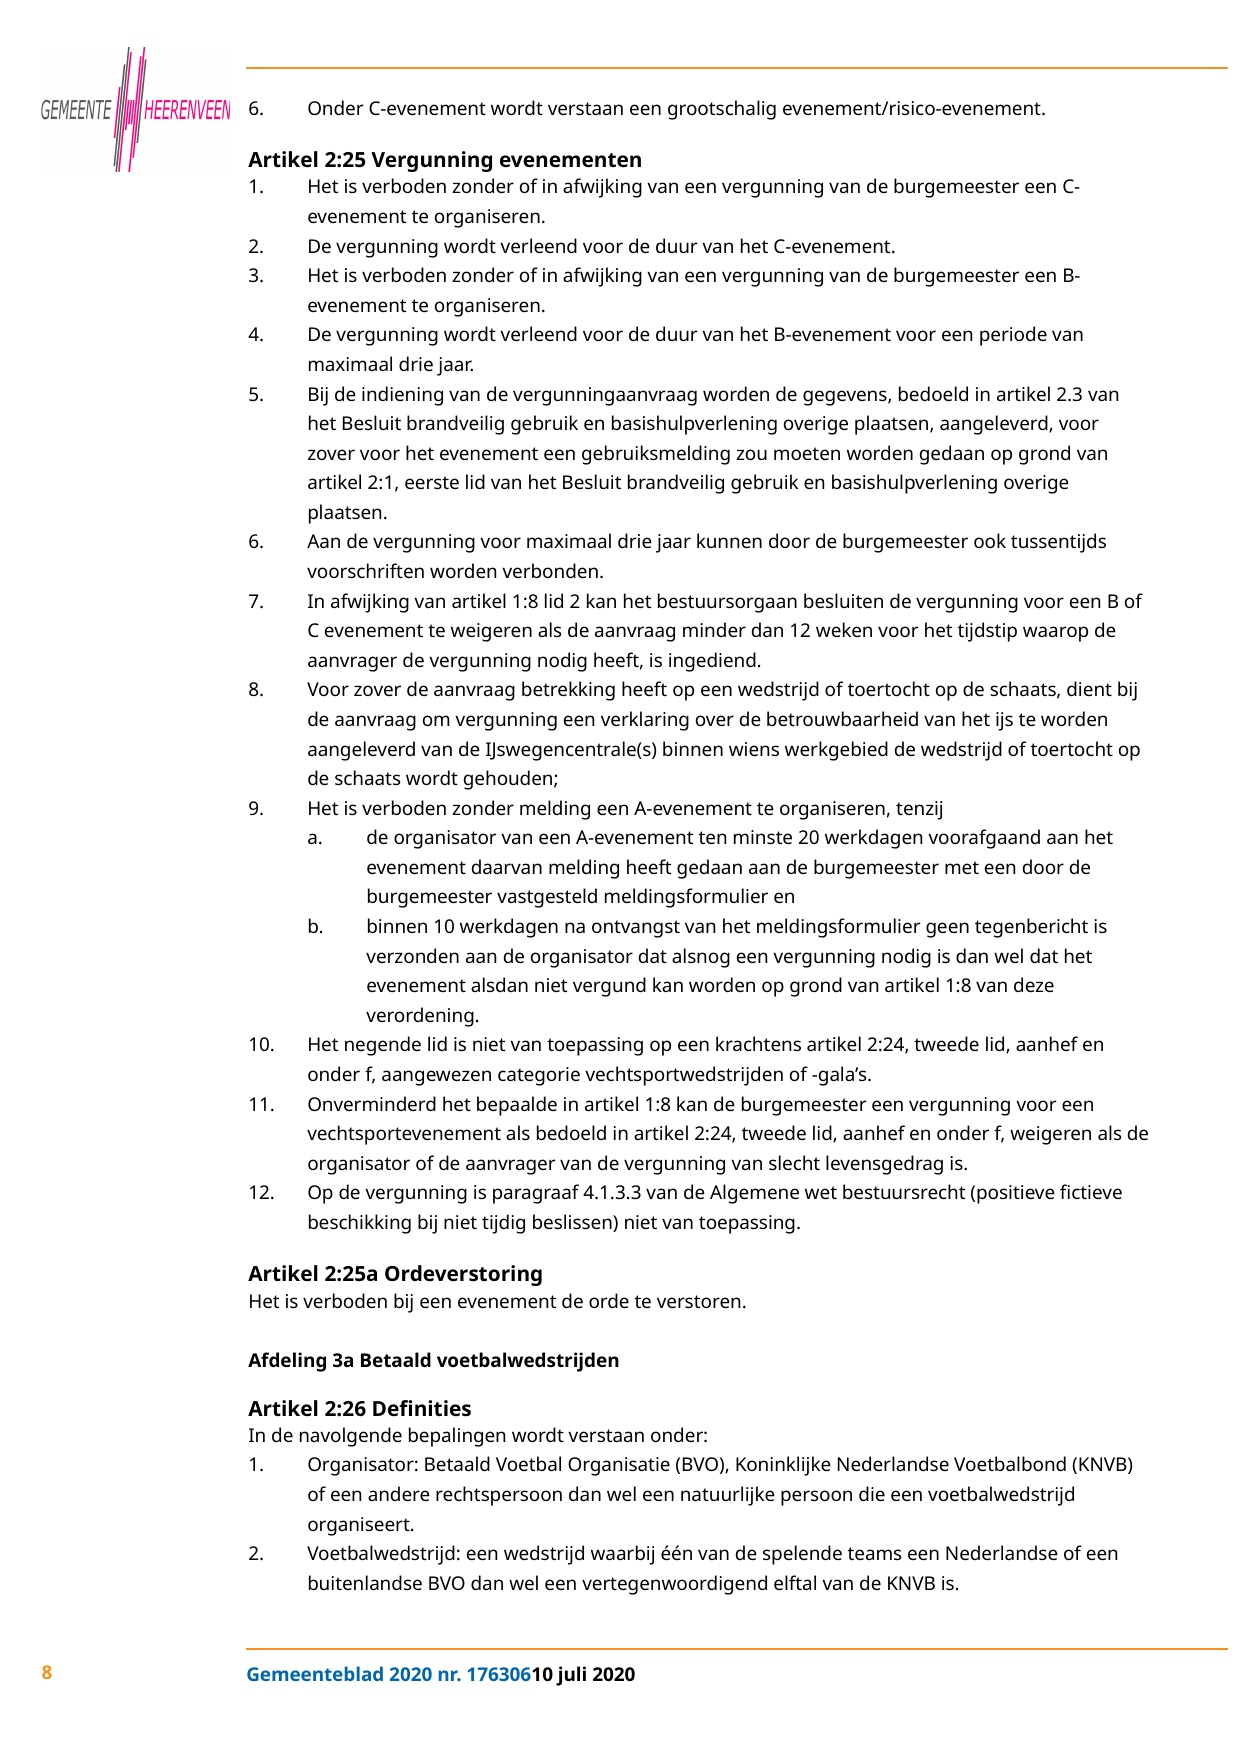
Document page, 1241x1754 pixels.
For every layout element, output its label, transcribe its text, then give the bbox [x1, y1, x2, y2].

list Bij de indiening van de vergunningaanvraag worden de gegevens, bedoeld in artikel 2.3 van het Besluit brandveilig gebruik en basishulpverlening overige plaatsen, aangeleverd, voor zover voor het evenement een gebruiksmelding zou moeten worden gedaan op grond van artikel 2:1, eerste lid van het Besluit brandveilig gebruik en basishulpverlening overige plaatsen. [248, 381, 1152, 525]
list De vergunning wordt verleend voor de duur van het B-evenement voor een periode van maximaal drie jaar. [248, 322, 1152, 377]
list De vergunning wordt verleend voor de duur van het C-evenement. [248, 233, 1152, 258]
text In de navolgende bepalingen wordt verstaan onder: [248, 1422, 1152, 1448]
picture [41, 47, 231, 172]
list de organisator van een A-evenement ten minste 20 werkdagen voorafgaand aan het evenement daarvan melding heeft gedaan aan de burgemeester met een door de burgemeester vastgesteld meldingsformulier en [307, 824, 1152, 909]
text Het is verboden bij een evenement de orde te verstoren. [248, 1288, 1152, 1314]
list Voetbalwedstrijd: een wedstrijd waarbij één van de spelende teams een Nederlandse of een buitenlandse BVO dan wel een vertegenwoordigend elftal van de KNVB is. [248, 1540, 1152, 1596]
list Onverminderd het bepaalde in artikel 1:8 kan de burgemeester een vergunning voor een vechtsportevenement als bedoeld in artikel 2:24, tweede lid, aanhef en onder f, weigeren als de organisator of de aanvrager van de vergunning van slecht levensgedrag is. [248, 1091, 1152, 1176]
list Organisator: Betaald Voetbal Organisatie (BVO), Koninklijke Nederlandse Voetbalbond (KNVB) of een andere rechtspersoon dan wel een natuurlijke persoon die een voetbalwedstrijd organiseert. [248, 1452, 1152, 1537]
list Het is verboden zonder melding een A-evenement te organiseren, tenzij [248, 795, 1152, 821]
text Artikel 2:25 Vergunning evenementen [248, 145, 1152, 174]
list Aan de vergunning voor maximaal drie jaar kunnen door de burgemeester ook tussentijds voorschriften worden verbonden. [248, 529, 1152, 584]
list Het negende lid is niet van toepassing op een krachtens artikel 2:24, tweede lid, aanhef en onder f, aangewezen categorie vechtsportwedstrijden of -gala’s. [248, 1032, 1152, 1087]
list In afwijking van artikel 1:8 lid 2 kan het bestuursorgaan besluiten de vergunning voor een B of C evenement te weigeren als de aanvraag minder dan 12 weken voor het tijdstip waarop de aanvrager de vergunning nodig heeft, is ingediend. [248, 588, 1152, 673]
text Artikel 2:26 Definities [248, 1394, 1152, 1422]
list Het is verboden zonder of in afwijking van een vergunning van de burgemeester een C-evenement te organiseren. [248, 174, 1152, 229]
list Op de vergunning is paragraaf 4.1.3.3 van de Algemene wet bestuursrecht (positieve fictieve beschikking bij niet tijdig beslissen) niet van toepassing. [248, 1179, 1152, 1235]
list Onder C-evenement wordt verstaan een grootschalig evenement/risico-evenement. [248, 95, 1152, 121]
text Afdeling 3a Betaald voetbalwedstrijden [248, 1347, 1152, 1373]
list Voor zover de aanvraag betrekking heeft op een wedstrijd of toertocht op de schaats, dient bij de aanvraag om vergunning een verklaring over de betrouwbaarheid van het ijs te worden aangeleverd van de IJswegencentrale(s) binnen wiens werkgebied de wedstrijd of toertocht op de schaats wordt gehouden; [248, 677, 1152, 791]
text Artikel 2:25a Ordeverstoring [248, 1259, 1152, 1288]
list binnen 10 werkdagen na ontvangst van het meldingsformulier geen tegenbericht is verzonden aan de organisator dat alsnog een vergunning nodig is dan wel dat het evenement alsdan niet vergund kan worden op grond van artikel 1:8 van deze verordening. [307, 913, 1152, 1028]
list Het is verboden zonder of in afwijking van een vergunning van de burgemeester een B-evenement te organiseren. [248, 262, 1152, 318]
